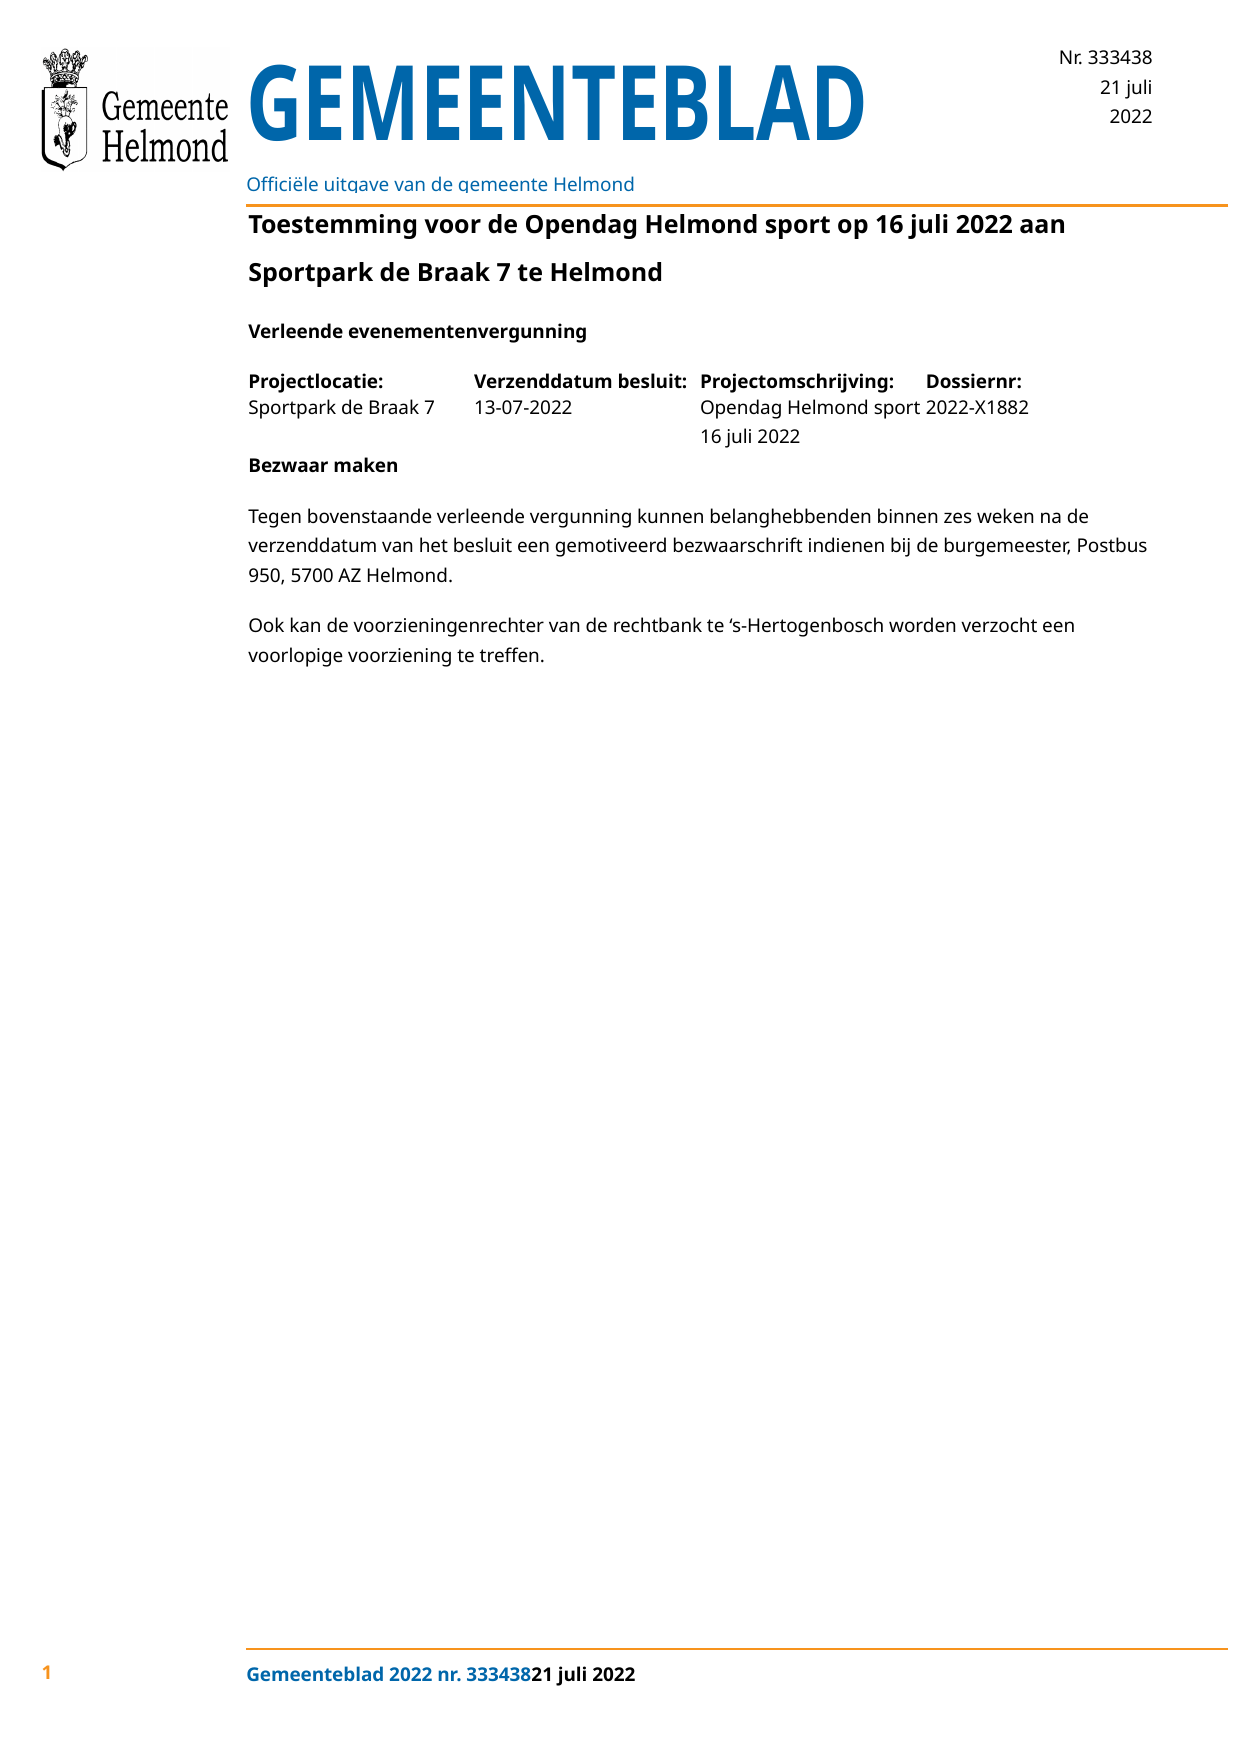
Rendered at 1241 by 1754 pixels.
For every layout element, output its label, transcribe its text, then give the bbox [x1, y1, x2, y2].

table_header Projectlocatie: [248, 369, 474, 394]
table_cell 13-07-2022 [474, 394, 700, 449]
table_cell 2022-X1882 [926, 394, 1152, 449]
table_cell Opendag Helmond sport 16 juli 2022 [700, 394, 926, 449]
text Tegen bovenstaande verleende vergunning kunnen belanghebbenden binnen zes weken na de verzenddatum van het besluit een gemotiveerd bezwaarschrift indienen bij de burgemeester, Postbus 950, 5700 AZ Helmond. [248, 503, 1152, 588]
text Ook kan de voorzieningenrechter van de rechtbank te ‘s-Hertogenbosch worden verzocht een voorlopige voorziening te treffen. [248, 613, 1152, 668]
text Bezwaar maken [248, 453, 1152, 478]
table_cell Sportpark de Braak 7 [248, 394, 474, 449]
text Verleende evenementenvergunning [248, 318, 1152, 344]
table_header Dossiernr: [926, 369, 1152, 394]
picture [41, 47, 231, 172]
table_header Verzenddatum besluit: [474, 369, 700, 394]
text Toestemming voor de Opendag Helmond sport op 16 juli 2022 aan Sportpark de Braak 7 te Helmond [248, 207, 1152, 288]
table_header Projectomschrijving: [700, 369, 926, 394]
